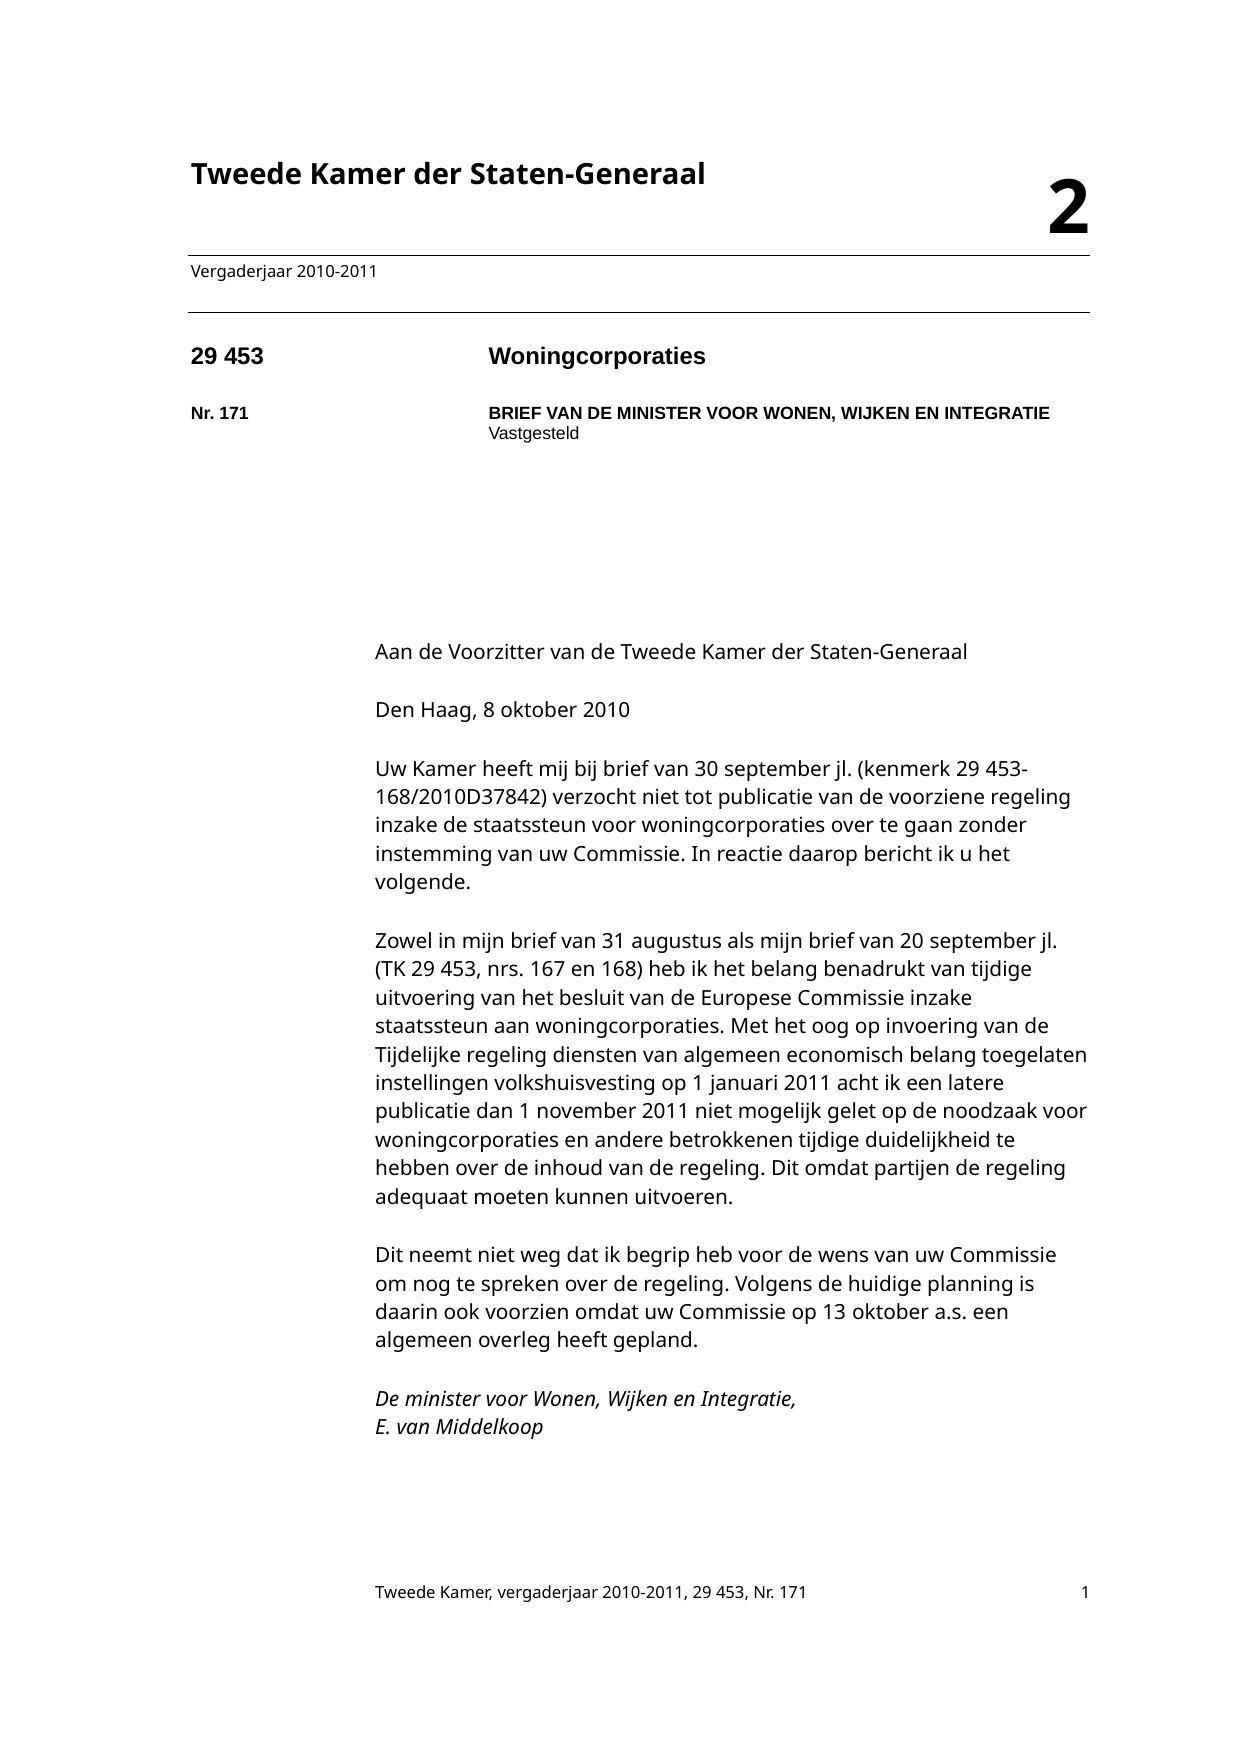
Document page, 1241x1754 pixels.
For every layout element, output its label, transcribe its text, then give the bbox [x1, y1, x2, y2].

text Dit neemt niet weg dat ik begrip heb voor de wens van uw Commissie om nog te spreken over de regeling. Volgens de huidige planning is daarin ook voorzien omdat uw Commissie op 13 oktober a.s. een algemeen overleg heeft gepland. [375, 1240, 1090, 1354]
table_cell [485, 256, 1090, 312]
text Uw Kamer heeft mij bij brief van 30 september jl. (kenmerk 29 453-168/2010D37842) verzocht niet tot publicatie van de voorziene regeling inzake de staatssteun voor woningcorporaties over te gaan zonder instemming van uw Commissie. In reactie daarop bericht ik u het volgende. [375, 754, 1090, 896]
table_cell [188, 313, 485, 339]
table_cell Woningcorporaties [485, 339, 1090, 399]
text Aan de Voorzitter van de Tweede Kamer der Staten-Generaal [375, 637, 1090, 665]
table_header 2 [910, 150, 1090, 255]
table_cell Nr. 171 [188, 399, 485, 518]
text De minister voor Wonen, Wijken en Integratie, [375, 1384, 1090, 1412]
text E. van Middelkoop [375, 1412, 1090, 1441]
table_cell [485, 313, 1090, 339]
table_header Tweede Kamer der Staten-Generaal [188, 150, 909, 255]
table_cell 29 453 [188, 339, 485, 399]
table_cell BRIEF VAN DE MINISTER VOOR WONEN, WIJKEN EN INTEGRATIE Vastgesteld [485, 399, 1090, 518]
table_cell Vergaderjaar 2010-2011 [188, 256, 485, 312]
text Zowel in mijn brief van 31 augustus als mijn brief van 20 september jl. (TK 29 453, nrs. 167 en 168) heb ik het belang benadrukt van tijdige uitvoering van het besluit van de Europese Commissie inzake staatssteun aan woningcorporaties. Met het oog op invoering van de Tijdelijke regeling diensten van algemeen economisch belang toegelaten instellingen volkshuisvesting op 1 januari 2011 acht ik een latere publicatie dan 1 november 2011 niet mogelijk gelet op de noodzaak voor woningcorporaties en andere betrokkenen tijdige duidelijkheid te hebben over de inhoud van de regeling. Dit omdat partijen de regeling adequaat moeten kunnen uitvoeren. [375, 926, 1090, 1210]
text Den Haag, 8 oktober 2010 [375, 695, 1090, 724]
